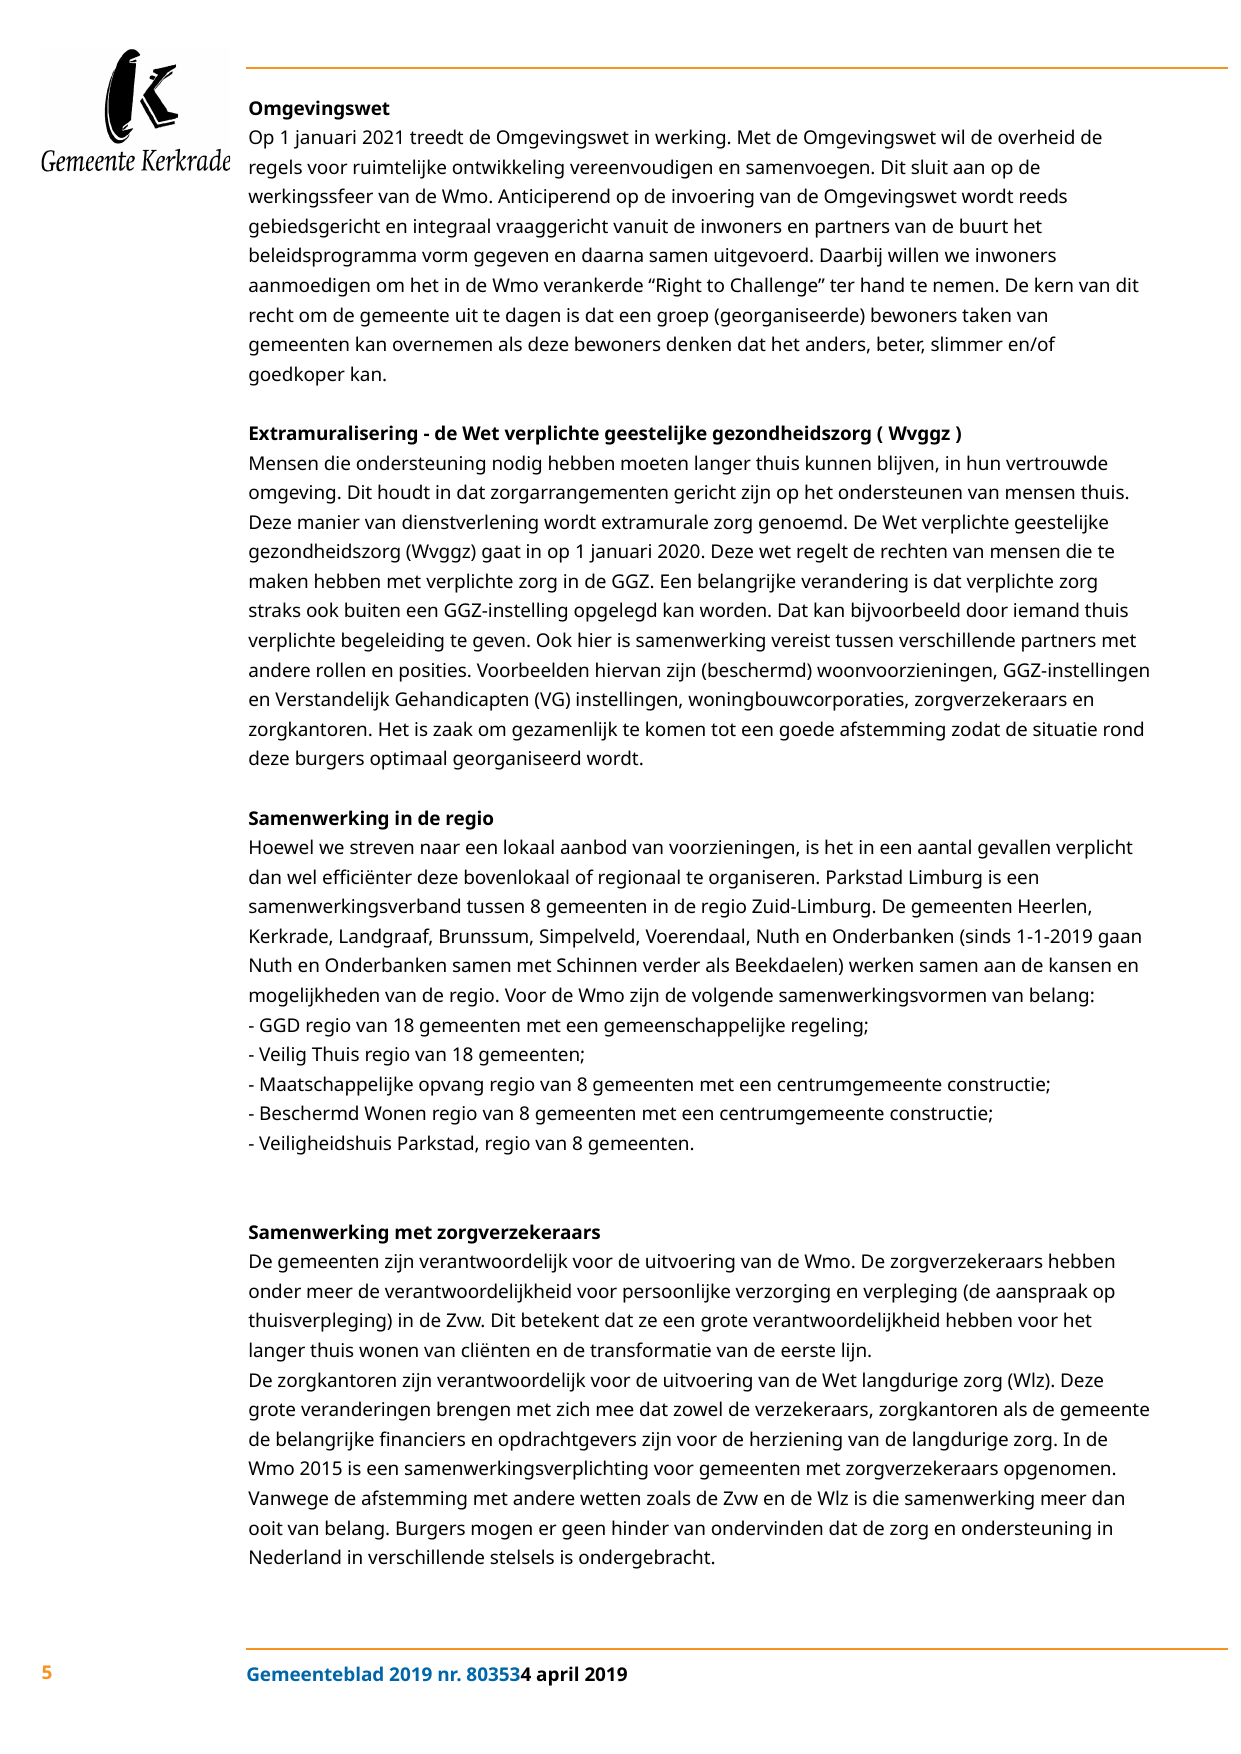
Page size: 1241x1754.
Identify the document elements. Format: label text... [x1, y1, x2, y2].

text Extramuralisering - de Wet verplichte geestelijke gezondheidszorg ( Wvggz ) [248, 420, 1152, 446]
picture [41, 47, 231, 172]
text De gemeenten zijn verantwoordelijk voor de uitvoering van de Wmo. De zorgverzekeraars hebben onder meer de verantwoordelijkheid voor persoonlijke verzorging en verpleging (de aanspraak op thuisverpleging) in de Zvw. Dit betekent dat ze een grote verantwoordelijkheid hebben voor het langer thuis wonen van cliënten en de transformatie van de eerste lijn. [248, 1248, 1152, 1363]
text - Veiligheidshuis Parkstad, regio van 8 gemeenten. [248, 1130, 1152, 1156]
text Hoewel we streven naar een lokaal aanbod van voorzieningen, is het in een aantal gevallen verplicht dan wel efficiënter deze bovenlokaal of regionaal te organiseren. Parkstad Limburg is een samenwerkingsverband tussen 8 gemeenten in de regio Zuid-Limburg. De gemeenten Heerlen, Kerkrade, Landgraaf, Brunssum, Simpelveld, Voerendaal, Nuth en Onderbanken (sinds 1-1-2019 gaan Nuth en Onderbanken samen met Schinnen verder als Beekdaelen) werken samen aan de kansen en mogelijkheden van de regio. Voor de Wmo zijn de volgende samenwerkingsvormen van belang: [248, 834, 1152, 1008]
text - GGD regio van 18 gemeenten met een gemeenschappelijke regeling; [248, 1012, 1152, 1038]
text De zorgkantoren zijn verantwoordelijk voor de uitvoering van de Wet langdurige zorg (Wlz). Deze grote veranderingen brengen met zich mee dat zowel de verzekeraars, zorgkantoren als de gemeente de belangrijke financiers en opdrachtgevers zijn voor de herziening van de langdurige zorg. In de Wmo 2015 is een samenwerkingsverplichting voor gemeenten met zorgverzekeraars opgenomen. Vanwege de afstemming met andere wetten zoals de Zvw en de Wlz is die samenwerking meer dan ooit van belang. Burgers mogen er geen hinder van ondervinden dat de zorg en ondersteuning in Nederland in verschillende stelsels is ondergebracht. [248, 1367, 1152, 1570]
text - Maatschappelijke opvang regio van 8 gemeenten met een centrumgemeente constructie; [248, 1071, 1152, 1097]
text Omgevingswet [248, 95, 1152, 121]
text Samenwerking met zorgverzekeraars [248, 1219, 1152, 1245]
text Mensen die ondersteuning nodig hebben moeten langer thuis kunnen blijven, in hun vertrouwde omgeving. Dit houdt in dat zorgarrangementen gericht zijn op het ondersteunen van mensen thuis. Deze manier van dienstverlening wordt extramurale zorg genoemd. De Wet verplichte geestelijke gezondheidszorg (Wvggz) gaat in op 1 januari 2020. Deze wet regelt de rechten van mensen die te maken hebben met verplichte zorg in de GGZ. Een belangrijke verandering is dat verplichte zorg straks ook buiten een GGZ-instelling opgelegd kan worden. Dat kan bijvoorbeeld door iemand thuis verplichte begeleiding te geven. Ook hier is samenwerking vereist tussen verschillende partners met andere rollen en posities. Voorbeelden hiervan zijn (beschermd) woonvoorzieningen, GGZ-instellingen en Verstandelijk Gehandicapten (VG) instellingen, woningbouwcorporaties, zorgverzekeraars en zorgkantoren. Het is zaak om gezamenlijk te komen tot een goede afstemming zodat de situatie rond deze burgers optimaal georganiseerd wordt. [248, 450, 1152, 771]
text Op 1 januari 2021 treedt de Omgevingswet in werking. Met de Omgevingswet wil de overheid de regels voor ruimtelijke ontwikkeling vereenvoudigen en samenvoegen. Dit sluit aan op de werkingssfeer van de Wmo. Anticiperend op de invoering van de Omgevingswet wordt reeds gebiedsgericht en integraal vraaggericht vanuit de inwoners en partners van de buurt het beleidsprogramma vorm gegeven en daarna samen uitgevoerd. Daarbij willen we inwoners aanmoedigen om het in de Wmo verankerde “Right to Challenge” ter hand te nemen. De kern van dit recht om de gemeente uit te dagen is dat een groep (georganiseerde) bewoners taken van gemeenten kan overnemen als deze bewoners denken dat het anders, beter, slimmer en/of goedkoper kan. [248, 124, 1152, 387]
text Samenwerking in de regio [248, 805, 1152, 831]
text - Beschermd Wonen regio van 8 gemeenten met een centrumgemeente constructie; [248, 1101, 1152, 1126]
text - Veilig Thuis regio van 18 gemeenten; [248, 1041, 1152, 1067]
